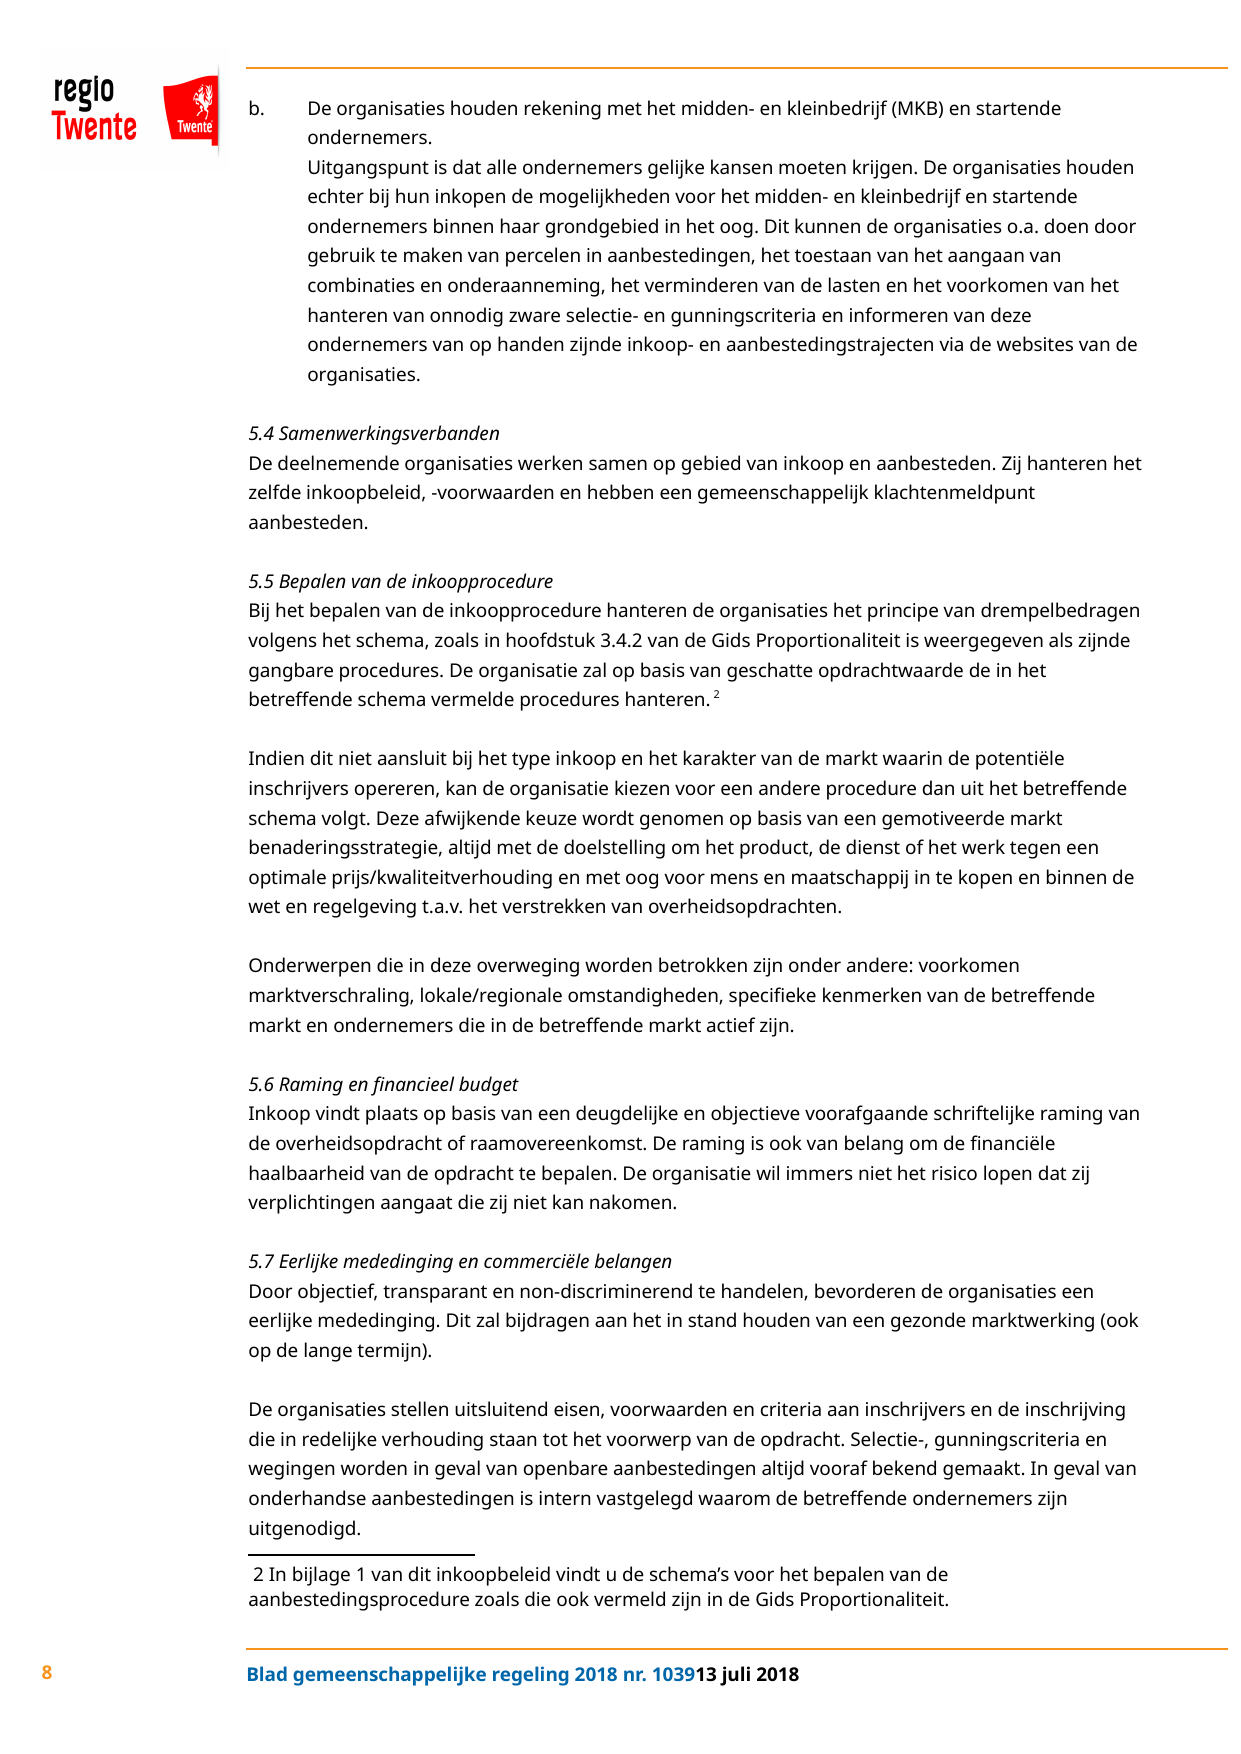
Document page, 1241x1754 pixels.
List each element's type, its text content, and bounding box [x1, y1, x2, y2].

text Onderwerpen die in deze overweging worden betrokken zijn onder andere: voorkomen marktverschraling, lokale/regionale omstandigheden, specifieke kenmerken van de betreffende markt en ondernemers die in de betreffende markt actief zijn. [248, 953, 1152, 1038]
picture [41, 47, 231, 172]
text De organisaties stellen uitsluitend eisen, voorwaarden en criteria aan inschrijvers en de inschrijving die in redelijke verhouding staan tot het voorwerp van de opdracht. Selectie-, gunningscriteria en wegingen worden in geval van openbare aanbestedingen altijd vooraf bekend gemaakt. In geval van onderhandse aanbestedingen is intern vastgelegd waarom de betreffende ondernemers zijn uitgenodigd. [248, 1396, 1152, 1541]
text Bij het bepalen van de inkoopprocedure hanteren de organisaties het principe van drempelbedragen volgens het schema, zoals in hoofdstuk 3.4.2 van de Gids Proportionaliteit is weergegeven als zijnde gangbare procedures. De organisatie zal op basis van geschatte opdrachtwaarde de in het betreffende schema vermelde procedures hanteren. [248, 598, 1152, 712]
text Door objectief, transparant en non-discriminerend te handelen, bevorderen de organisaties een eerlijke mededinging. Dit zal bijdragen aan het in stand houden van een gezonde marktwerking (ook op de lange termijn). [248, 1278, 1152, 1363]
list De organisaties houden rekening met het midden- en kleinbedrijf (MKB) en startende ondernemers. [248, 95, 1152, 150]
text In bijlage 1 van dit inkoopbeleid vindt u de schema’s voor het bepalen van de aanbestedingsprocedure zoals die ook vermeld zijn in de Gids Proportionaliteit. [248, 1561, 1152, 1612]
text 5.4 Samenwerkingsverbanden [248, 420, 1152, 446]
list Uitgangspunt is dat alle ondernemers gelijke kansen moeten krijgen. De organisaties houden echter bij hun inkopen de mogelijkheden voor het midden- en kleinbedrijf en startende ondernemers binnen haar grondgebied in het oog. Dit kunnen de organisaties o.a. doen door gebruik te maken van percelen in aanbestedingen, het toestaan van het aangaan van combinaties en onderaanneming, het verminderen van de lasten en het voorkomen van het hanteren van onnodig zware selectie- en gunningscriteria en informeren van deze ondernemers van op handen zijnde inkoop- en aanbestedingstrajecten via de websites van de organisaties. [248, 154, 1152, 387]
text Indien dit niet aansluit bij het type inkoop en het karakter van de markt waarin de potentiële inschrijvers opereren, kan de organisatie kiezen voor een andere procedure dan uit het betreffende schema volgt. Deze afwijkende keuze wordt genomen op basis van een gemotiveerde markt benaderingsstrategie, altijd met de doelstelling om het product, de dienst of het werk tegen een optimale prijs/kwaliteitverhouding en met oog voor mens en maatschappij in te kopen en binnen de wet en regelgeving t.a.v. het verstrekken van overheidsopdrachten. [248, 746, 1152, 919]
text 5.5 Bepalen van de inkoopprocedure [248, 568, 1152, 594]
text De deelnemende organisaties werken samen op gebied van inkoop en aanbesteden. Zij hanteren het zelfde inkoopbeleid, -voorwaarden en hebben een gemeenschappelijk klachtenmeldpunt aanbesteden. [248, 450, 1152, 535]
text 5.7 Eerlijke mededinging en commerciële belangen [248, 1248, 1152, 1274]
text Inkoop vindt plaats op basis van een deugdelijke en objectieve voorafgaande schriftelijke raming van de overheidsopdracht of raamovereenkomst. De raming is ook van belang om de financiële haalbaarheid van de opdracht te bepalen. De organisatie wil immers niet het risico lopen dat zij verplichtingen aangaat die zij niet kan nakomen. [248, 1101, 1152, 1215]
text 5.6 Raming en financieel budget [248, 1071, 1152, 1097]
